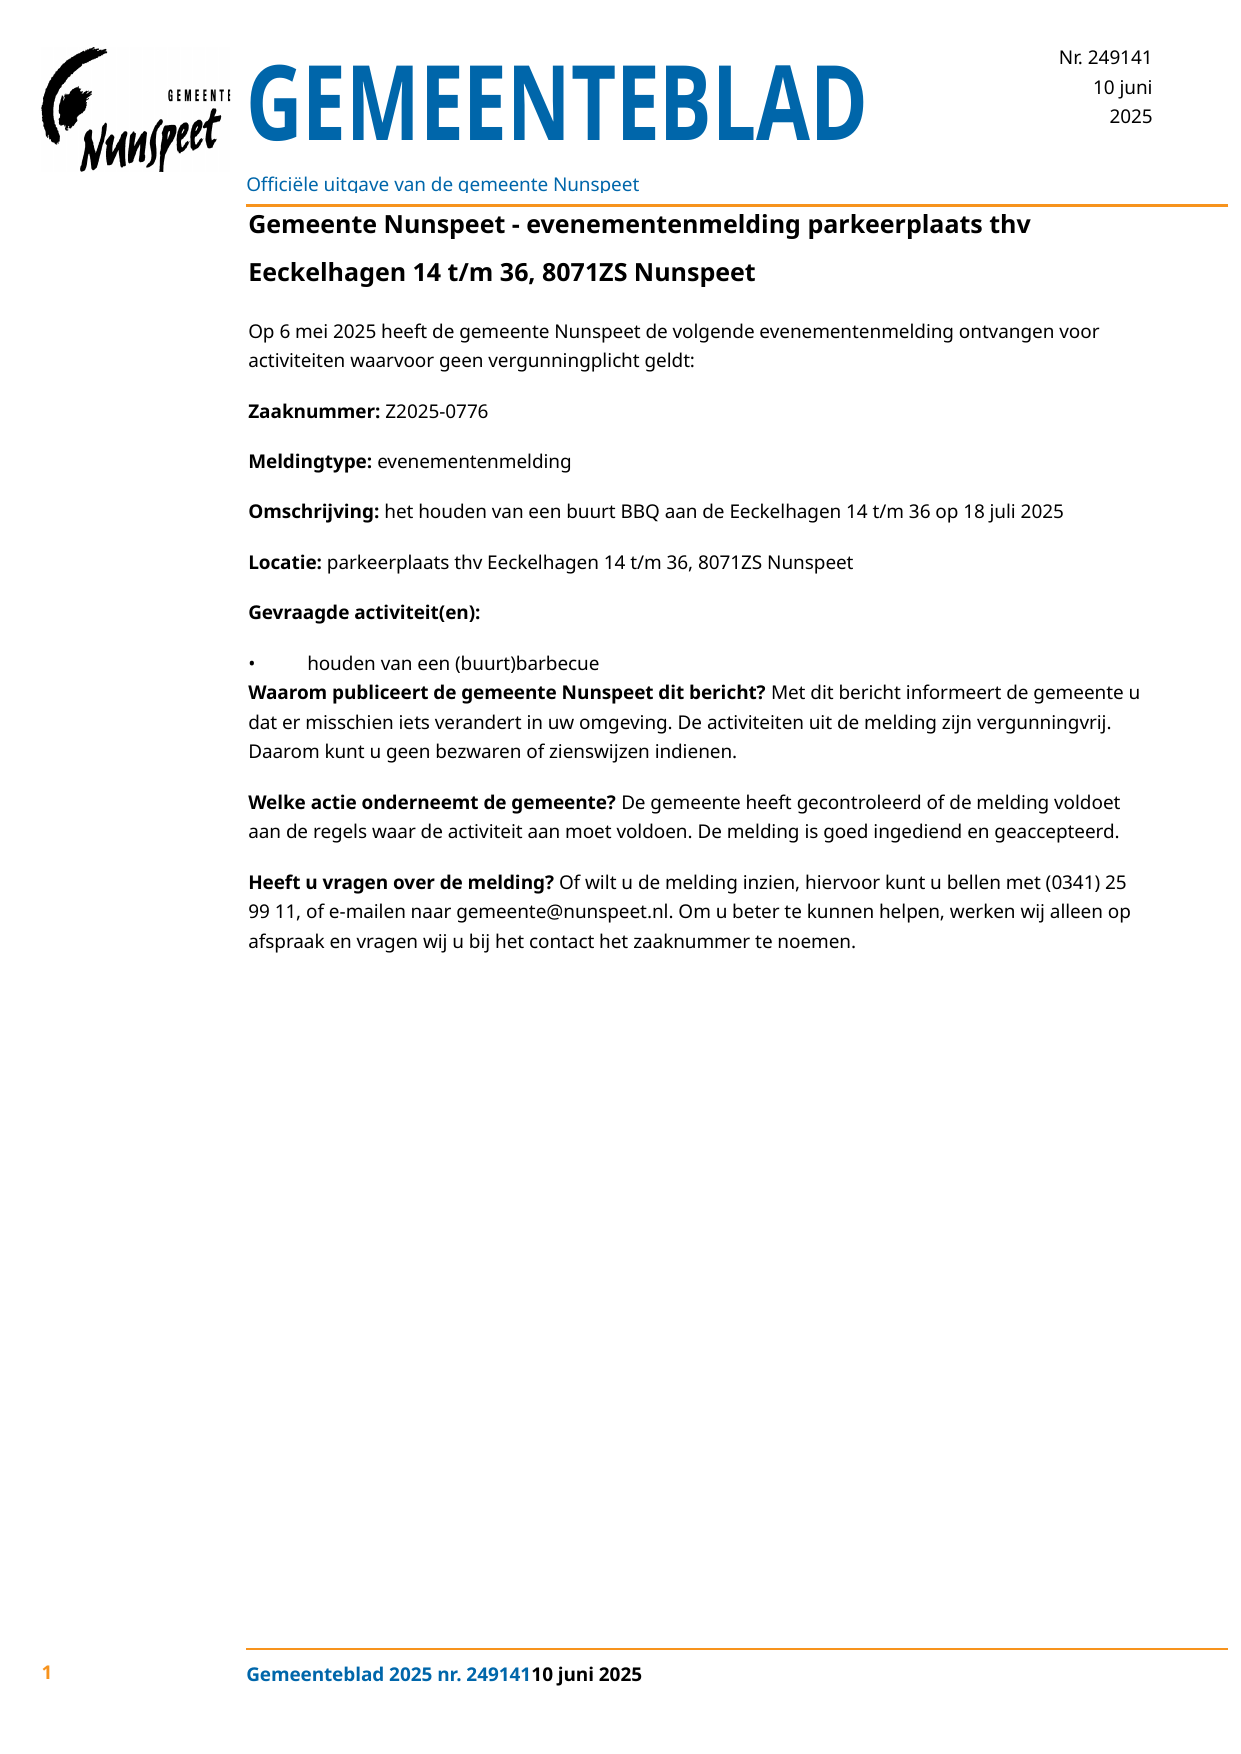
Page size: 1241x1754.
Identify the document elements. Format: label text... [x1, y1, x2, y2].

text Heeft u vragen over de melding? Of wilt u de melding inzien, hiervoor kunt u bellen met (0341) 25 99 11, of e-mailen naar gemeente@nunspeet.nl. Om u beter te kunnen helpen, werken wij alleen op afspraak en vragen wij u bij het contact het zaaknummer te noemen. [248, 869, 1152, 954]
list houden van een (buurt)barbecue [248, 650, 1152, 676]
picture [41, 47, 231, 172]
text Locatie: parkeerplaats thv Eeckelhagen 14 t/m 36, 8071ZS Nunspeet [248, 549, 1152, 575]
text Gevraagde activiteit(en): [248, 599, 1152, 625]
text Zaaknummer: Z2025-0776 [248, 398, 1152, 424]
text Omschrijving: het houden van een buurt BBQ aan de Eeckelhagen 14 t/m 36 op 18 juli 2025 [248, 499, 1152, 524]
text Op 6 mei 2025 heeft de gemeente Nunspeet de volgende evenementenmelding ontvangen voor activiteiten waarvoor geen vergunningplicht geldt: [248, 318, 1152, 373]
text Meldingtype: evenementenmelding [248, 448, 1152, 474]
text Waarom publiceert de gemeente Nunspeet dit bericht? Met dit bericht informeert de gemeente u dat er misschien iets verandert in uw omgeving. De activiteiten uit de melding zijn vergunningvrij. Daarom kunt u geen bezwaren of zienswijzen indienen. [248, 679, 1152, 764]
text Welke actie onderneemt de gemeente? De gemeente heeft gecontroleerd of de melding voldoet aan de regels waar de activiteit aan moet voldoen. De melding is goed ingediend en geaccepteerd. [248, 789, 1152, 844]
text Gemeente Nunspeet - evenementenmelding parkeerplaats thv Eeckelhagen 14 t/m 36, 8071ZS Nunspeet [248, 207, 1152, 288]
